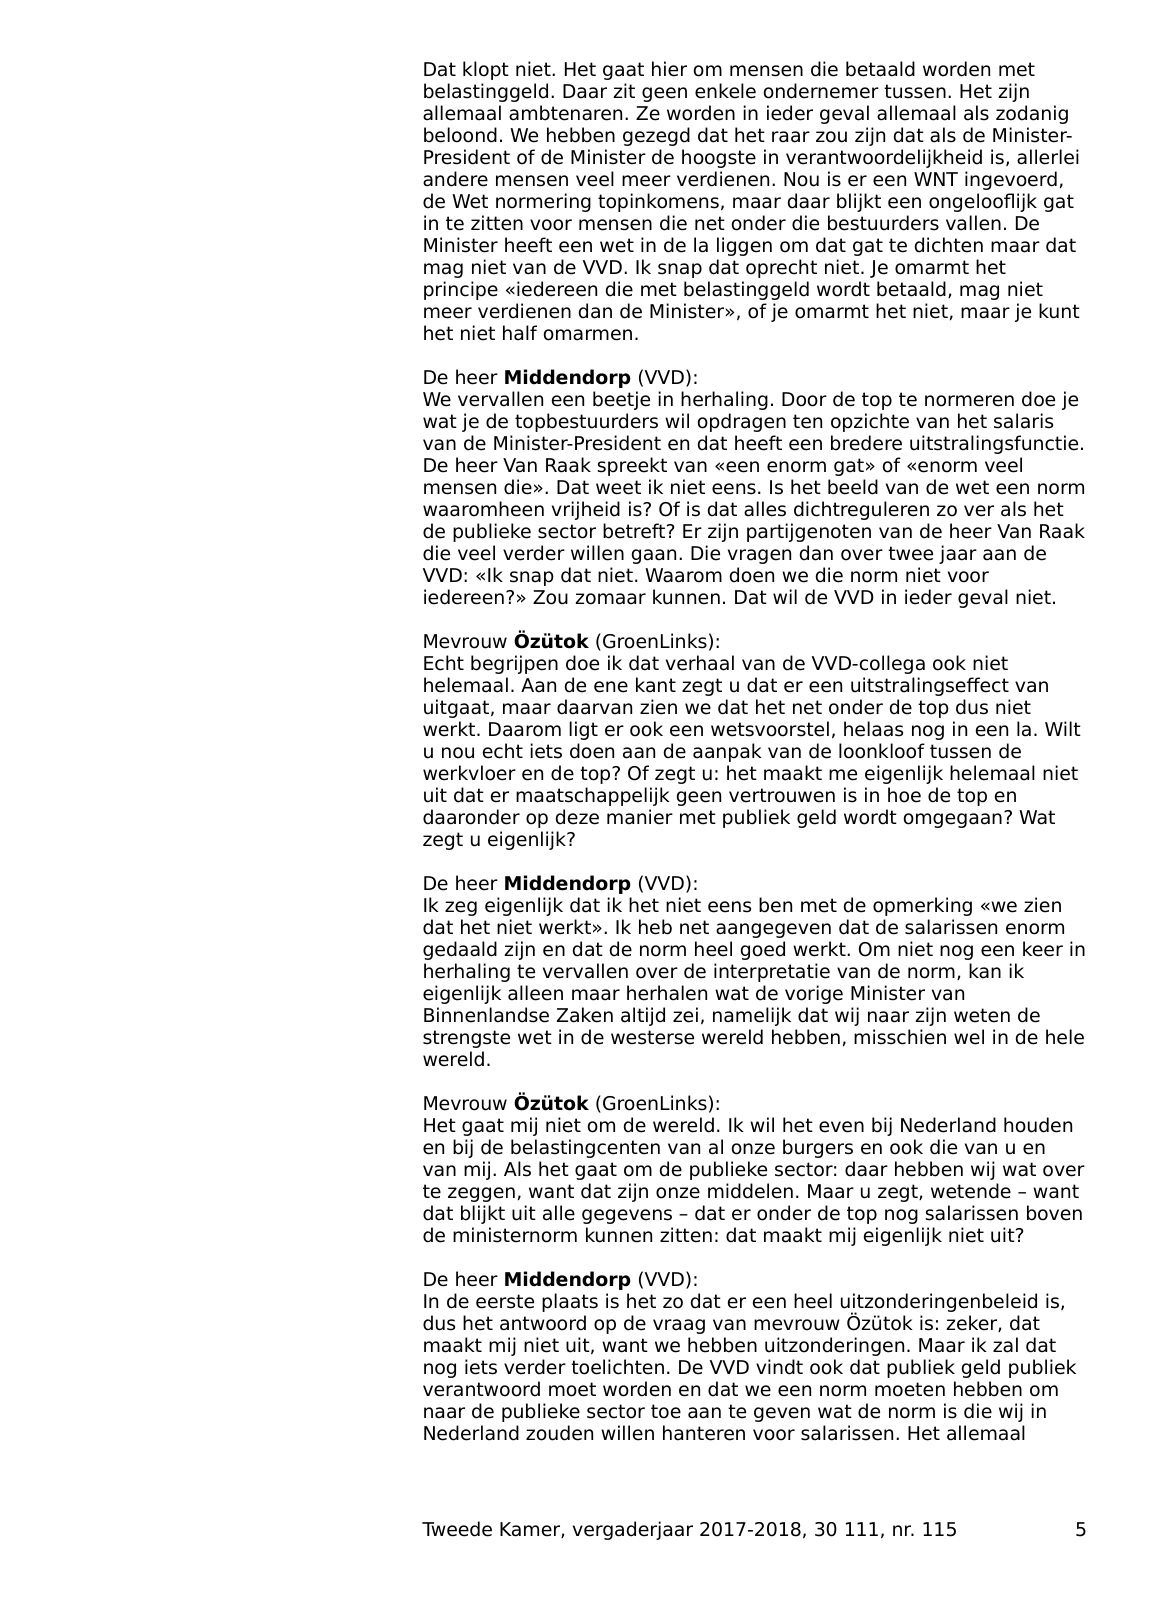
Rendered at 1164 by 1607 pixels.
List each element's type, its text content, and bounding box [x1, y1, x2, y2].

text Mevrouw Özütok (GroenLinks): [422, 1093, 1087, 1115]
text We vervallen een beetje in herhaling. Door de top te normeren doe je wat je de topbestuurders wil opdragen ten opzichte van het salaris van de Minister-President en dat heeft een bredere uitstralingsfunctie. De heer Van Raak spreekt van «een enorm gat» of «enorm veel mensen die». Dat weet ik niet eens. Is het beeld van de wet een norm waaromheen vrijheid is? Of is dat alles dichtreguleren zo ver als het de publieke sector betreft? Er zijn partijgenoten van de heer Van Raak die veel verder willen gaan. Die vragen dan over twee jaar aan de VVD: «Ik snap dat niet. Waarom doen we die norm niet voor iedereen?» Zou zomaar kunnen. Dat wil de VVD in ieder geval niet. [422, 389, 1087, 609]
text Ik zeg eigenlijk dat ik het niet eens ben met de opmerking «we zien dat het niet werkt». Ik heb net aangegeven dat de salarissen enorm gedaald zijn en dat de norm heel goed werkt. Om niet nog een keer in herhaling te vervallen over de interpretatie van de norm, kan ik eigenlijk alleen maar herhalen wat de vorige Minister van Binnenlandse Zaken altijd zei, namelijk dat wij naar zijn weten de strengste wet in de westerse wereld hebben, misschien wel in de hele wereld. [422, 895, 1087, 1071]
text Het gaat mij niet om de wereld. Ik wil het even bij Nederland houden en bij de belastingcenten van al onze burgers en ook die van u en van mij. Als het gaat om de publieke sector: daar hebben wij wat over te zeggen, want dat zijn onze middelen. Maar u zegt, wetende – want dat blijkt uit alle gegevens – dat er onder de top nog salarissen boven de ministernorm kunnen zitten: dat maakt mij eigenlijk niet uit? [422, 1115, 1087, 1247]
text De heer Middendorp (VVD): [422, 367, 1087, 389]
text Echt begrijpen doe ik dat verhaal van de VVD-collega ook niet helemaal. Aan de ene kant zegt u dat er een uitstralingseffect van uitgaat, maar daarvan zien we dat het net onder de top dus niet werkt. Daarom ligt er ook een wetsvoorstel, helaas nog in een la. Wilt u nou echt iets doen aan de aanpak van de loonkloof tussen de werkvloer en de top? Of zegt u: het maakt me eigenlijk helemaal niet uit dat er maatschappelijk geen vertrouwen is in hoe de top en daaronder op deze manier met publiek geld wordt omgegaan? Wat zegt u eigenlijk? [422, 653, 1087, 851]
text Dat klopt niet. Het gaat hier om mensen die betaald worden met belastinggeld. Daar zit geen enkele ondernemer tussen. Het zijn allemaal ambtenaren. Ze worden in ieder geval allemaal als zodanig beloond. We hebben gezegd dat het raar zou zijn dat als de Minister-President of de Minister de hoogste in verantwoordelijkheid is, allerlei andere mensen veel meer verdienen. Nou is er een WNT ingevoerd, de Wet normering topinkomens, maar daar blijkt een ongelooflijk gat in te zitten voor mensen die net onder die bestuurders vallen. De Minister heeft een wet in de la liggen om dat gat te dichten maar dat mag niet van de VVD. Ik snap dat oprecht niet. Je omarmt het principe «iedereen die met belastinggeld wordt betaald, mag niet meer verdienen dan de Minister», of je omarmt het niet, maar je kunt het niet half omarmen. [422, 59, 1087, 345]
text Mevrouw Özütok (GroenLinks): [422, 631, 1087, 653]
text De heer Middendorp (VVD): [422, 1269, 1087, 1291]
text De heer Middendorp (VVD): [422, 873, 1087, 895]
text In de eerste plaats is het zo dat er een heel uitzonderingenbeleid is, dus het antwoord op de vraag van mevrouw Özütok is: zeker, dat maakt mij niet uit, want we hebben uitzonderingen. Maar ik zal dat nog iets verder toelichten. De VVD vindt ook dat publiek geld publiek verantwoord moet worden en dat we een norm moeten hebben om naar de publieke sector toe aan te geven wat de norm is die wij in Nederland zouden willen hanteren voor salarissen. Het allemaal [422, 1291, 1087, 1445]
